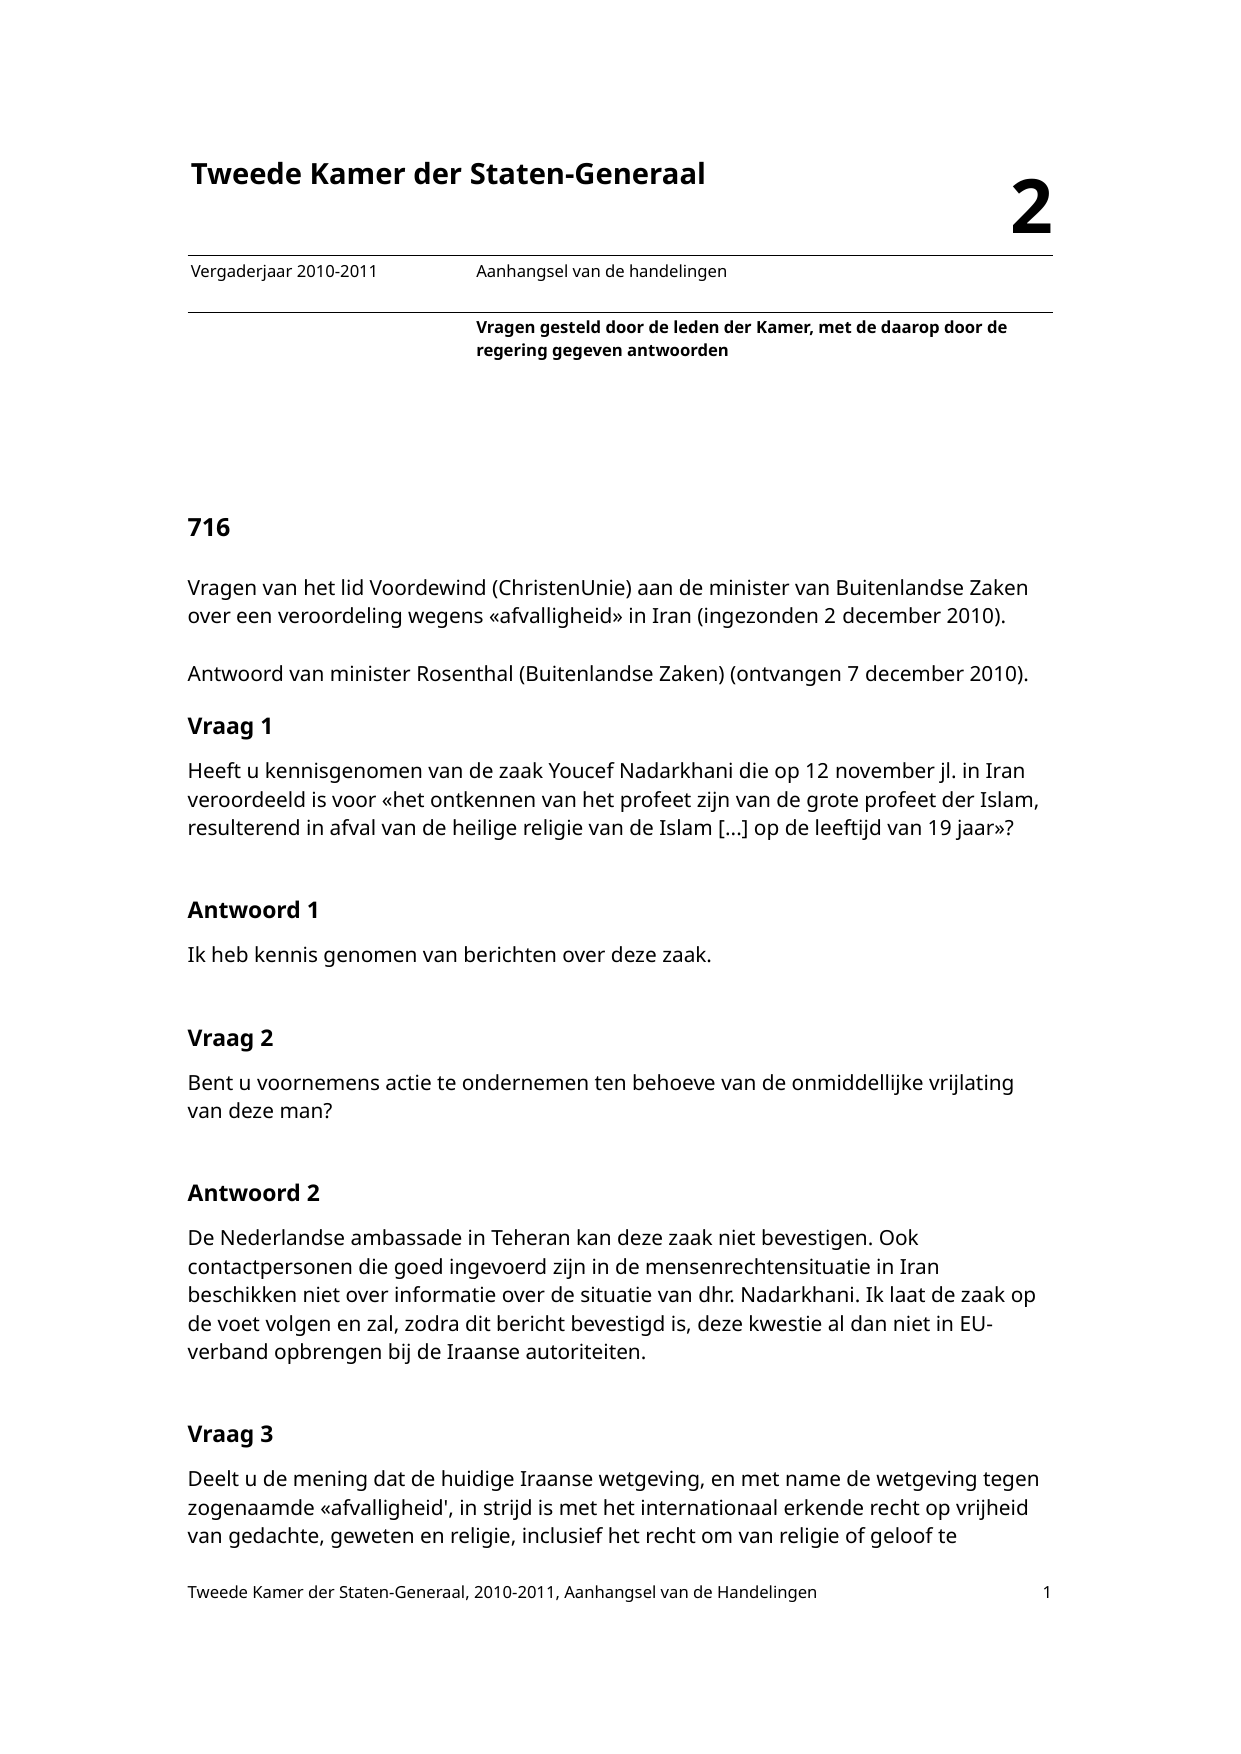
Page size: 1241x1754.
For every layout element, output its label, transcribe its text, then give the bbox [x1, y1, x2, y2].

text Heeft u kennisgenomen van de zaak Youcef Nadarkhani die op 12 november jl. in Iran veroordeeld is voor «het ontkennen van het profeet zijn van de grote profeet der Islam, resulterend in afval van de heilige religie van de Islam [...] op de leeftijd van 19 jaar»? [187, 757, 1053, 842]
text Deelt u de mening dat de huidige Iraanse wetgeving, en met name de wetgeving tegen zogenaamde «afvalligheid', in strijd is met het internationaal erkende recht op vrijheid van gedachte, geweten en religie, inclusief het recht om van religie of geloof te [187, 1464, 1053, 1550]
text Antwoord van minister Rosenthal (Buitenlandse Zaken) (ontvangen 7 december 2010). [187, 659, 1053, 688]
table_cell Vragen gesteld door de leden der Kamer, met de daarop door de regering gegeven antwoorden [473, 313, 1053, 361]
table_cell Vergaderjaar 2010-2011 [188, 256, 473, 312]
table_header 2 [880, 150, 1053, 255]
table_cell [188, 313, 473, 361]
subtitle Antwoord 2 [187, 1177, 1053, 1208]
subtitle Vraag 2 [187, 1022, 1053, 1053]
text 716 [187, 509, 1053, 543]
table_cell Aanhangsel van de handelingen [473, 256, 1053, 312]
table_header Tweede Kamer der Staten-Generaal [188, 150, 879, 255]
text De Nederlandse ambassade in Teheran kan deze zaak niet bevestigen. Ook contactpersonen die goed ingevoerd zijn in de mensenrechtensituatie in Iran beschikken niet over informatie over de situatie van dhr. Nadarkhani. Ik laat de zaak op de voet volgen en zal, zodra dit bericht bevestigd is, deze kwestie al dan niet in EU-verband opbrengen bij de Iraanse autoriteiten. [187, 1223, 1053, 1366]
text Ik heb kennis genomen van berichten over deze zaak. [187, 941, 1053, 969]
subtitle Vraag 1 [187, 710, 1053, 742]
subtitle Vraag 3 [187, 1418, 1053, 1449]
text Bent u voornemens actie te ondernemen ten behoeve van de onmiddellijke vrijlating van deze man? [187, 1068, 1053, 1125]
subtitle Antwoord 1 [187, 894, 1053, 926]
text Vragen van het lid Voordewind (ChristenUnie) aan de minister van Buitenlandse Zaken over een veroordeling wegens «afvalligheid» in Iran (ingezonden 2 december 2010). [187, 573, 1053, 630]
